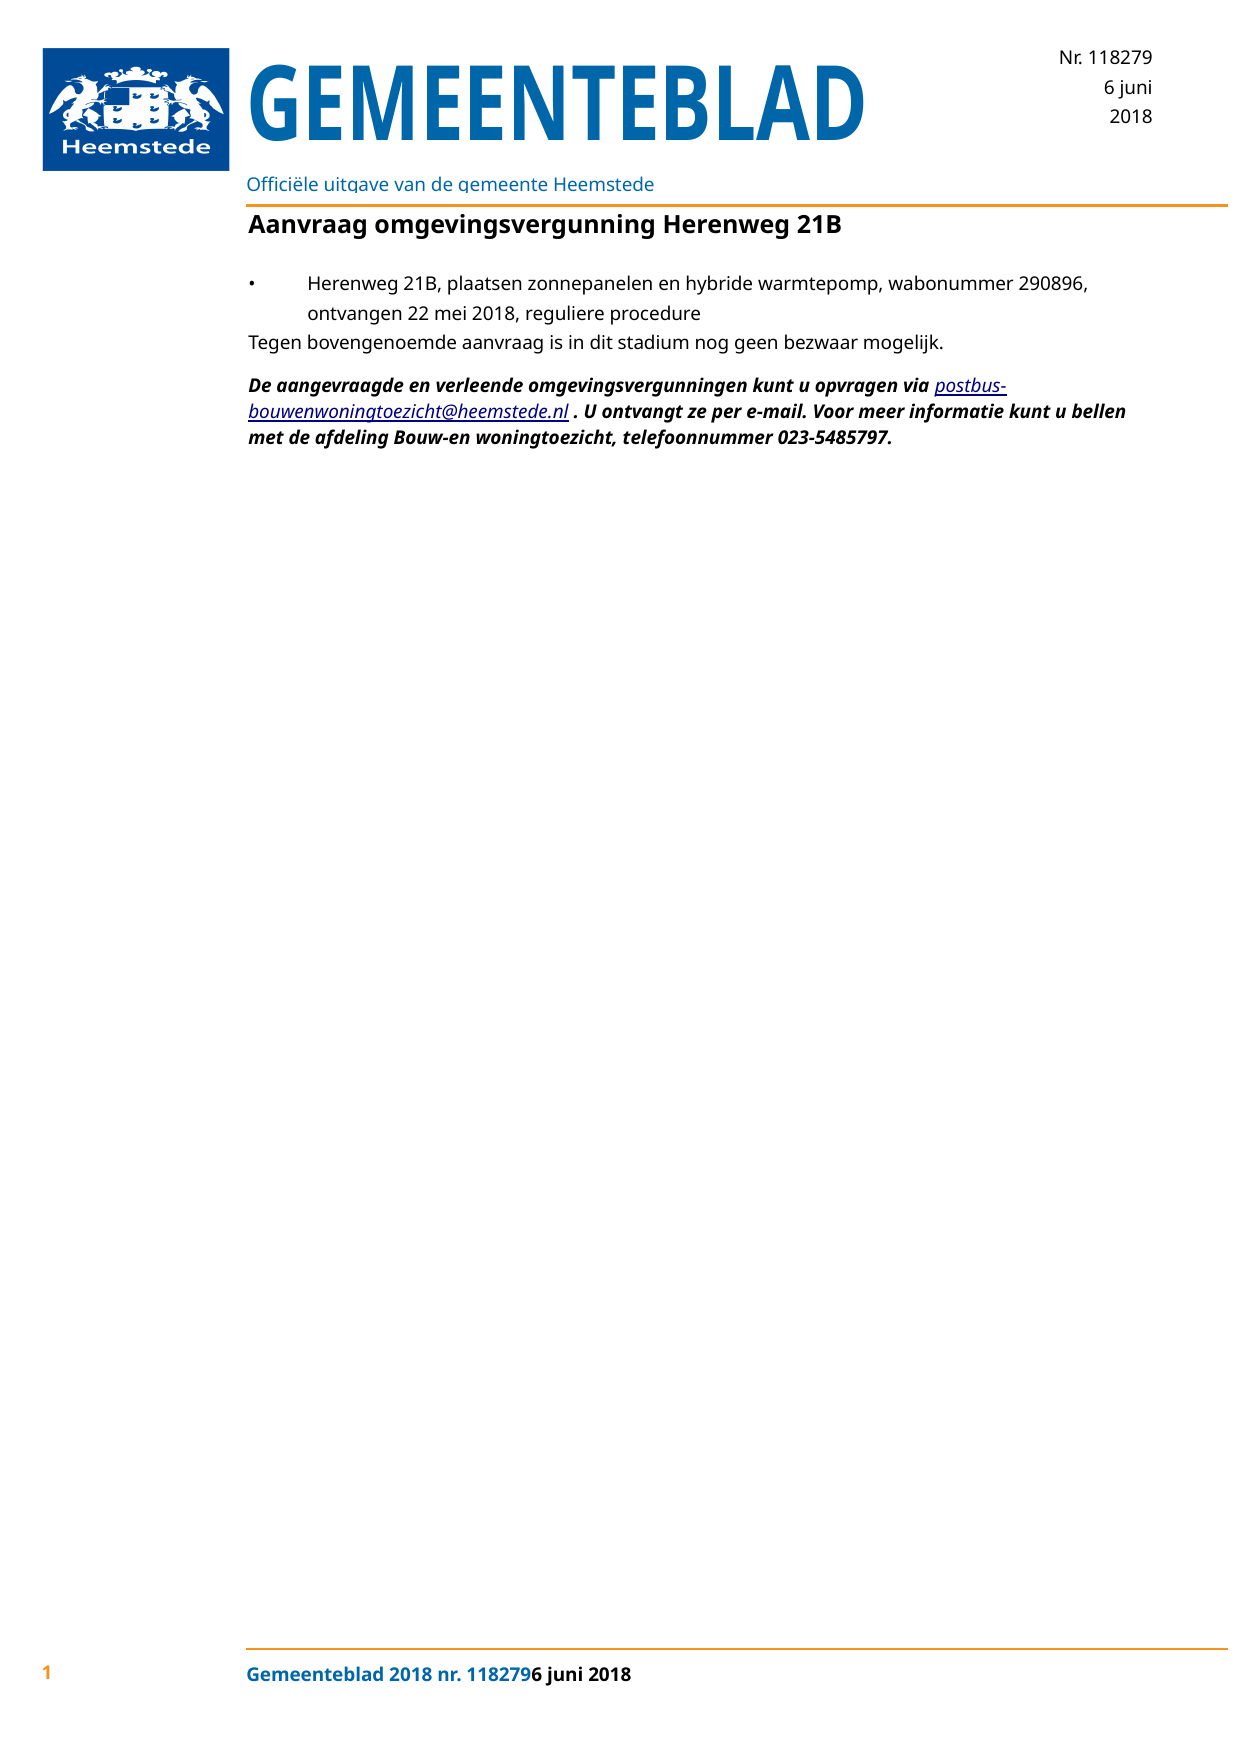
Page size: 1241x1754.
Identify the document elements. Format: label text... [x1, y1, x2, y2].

text Aanvraag omgevingsvergunning Herenweg 21B [248, 207, 1152, 241]
text De aangevraagde en verleende omgevingsvergunningen kunt u opvragen via postbus-bouwenwoningtoezicht@heemstede.nl . U ontvangt ze per e-mail. Voor meer informatie kunt u bellen met de afdeling Bouw-en woningtoezicht, telefoonnummer 023-5485797. [248, 373, 1152, 450]
picture [41, 47, 231, 172]
list Herenweg 21B, plaatsen zonnepanelen en hybride warmtepomp, wabonummer 290896, ontvangen 22 mei 2018, reguliere procedure [248, 270, 1152, 326]
text Tegen bovengenoemde aanvraag is in dit stadium nog geen bezwaar mogelijk. [248, 329, 1152, 355]
